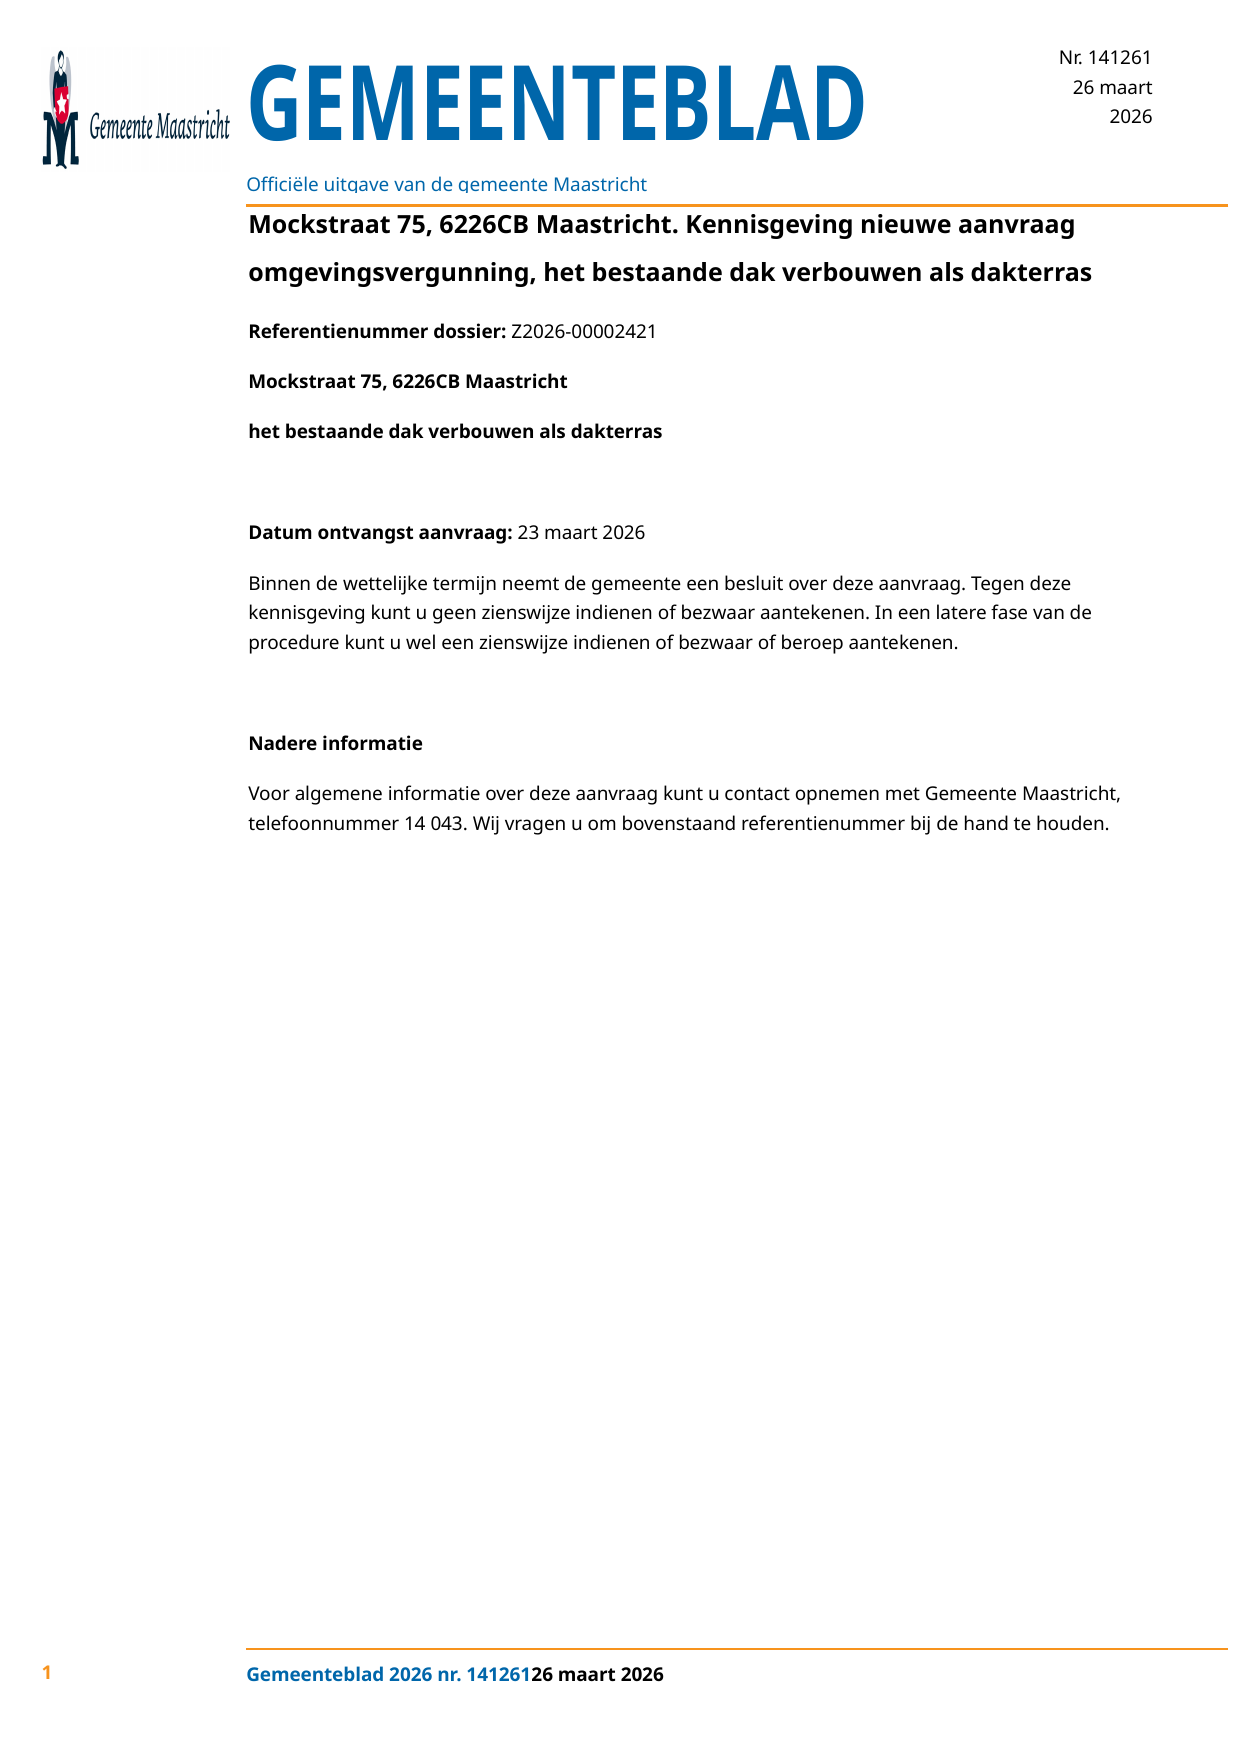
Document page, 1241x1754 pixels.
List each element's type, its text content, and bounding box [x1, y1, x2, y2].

picture [41, 47, 231, 172]
text Nadere informatie [248, 730, 1152, 756]
text het bestaande dak verbouwen als dakterras [248, 419, 1152, 444]
text Mockstraat 75, 6226CB Maastricht. Kennisgeving nieuwe aanvraag omgevingsvergunning, het bestaande dak verbouwen als dakterras [248, 207, 1152, 288]
text Binnen de wettelijke termijn neemt de gemeente een besluit over deze aanvraag. Tegen deze kennisgeving kunt u geen zienswijze indienen of bezwaar aantekenen. In een latere fase van de procedure kunt u wel een zienswijze indienen of bezwaar of beroep aantekenen. [248, 570, 1152, 655]
text Datum ontvangst aanvraag: 23 maart 2026 [248, 519, 1152, 545]
text Referentienummer dossier: Z2026-00002421 [248, 318, 1152, 344]
text Voor algemene informatie over deze aanvraag kunt u contact opnemen met Gemeente Maastricht, telefoonnummer 14 043. Wij vragen u om bovenstaand referentienummer bij de hand te houden. [248, 780, 1152, 836]
text Mockstraat 75, 6226CB Maastricht [248, 368, 1152, 394]
